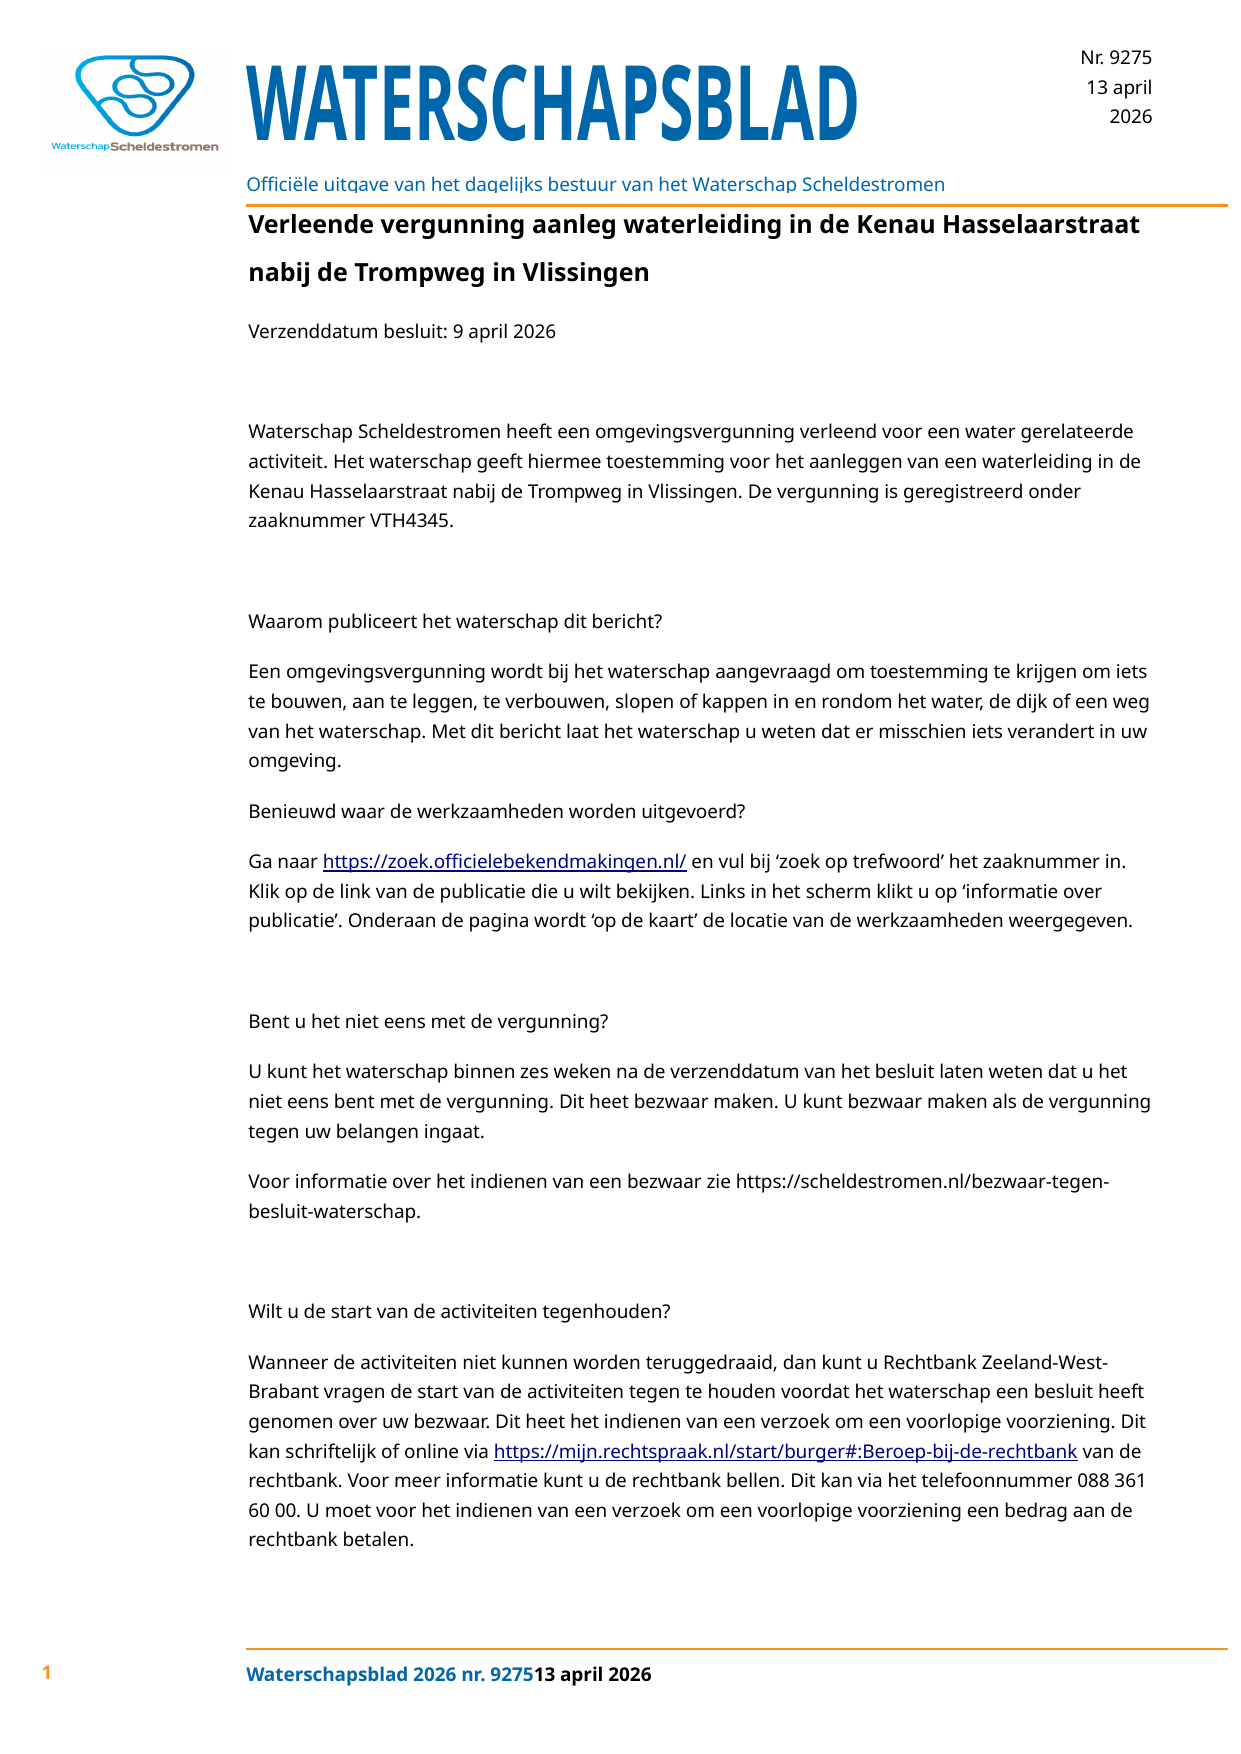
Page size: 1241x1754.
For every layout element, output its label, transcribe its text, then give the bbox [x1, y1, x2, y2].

text Waterschap Scheldestromen heeft een omgevingsvergunning verleend voor een water gerelateerde activiteit. Het waterschap geeft hiermee toestemming voor het aanleggen van een waterleiding in de Kenau Hasselaarstraat nabij de Trompweg in Vlissingen. De vergunning is geregistreerd onder zaaknummer VTH4345. [248, 419, 1152, 533]
text Benieuwd waar de werkzaamheden worden uitgevoerd? [248, 798, 1152, 824]
picture [41, 47, 231, 172]
text Voor informatie over het indienen van een bezwaar zie https://scheldestromen.nl/bezwaar-tegen-besluit-waterschap. [248, 1168, 1152, 1224]
text Bent u het niet eens met de vergunning? [248, 1008, 1152, 1034]
text Verleende vergunning aanleg waterleiding in de Kenau Hasselaarstraat nabij de Trompweg in Vlissingen [248, 207, 1152, 288]
text U kunt het waterschap binnen zes weken na de verzenddatum van het besluit laten weten dat u het niet eens bent met de vergunning. Dit heet bezwaar maken. U kunt bezwaar maken als de vergunning tegen uw belangen ingaat. [248, 1059, 1152, 1144]
text Ga naar https://zoek.officielebekendmakingen.nl/ en vul bij ‘zoek op trefwoord’ het zaaknummer in. Klik op de link van de publicatie die u wilt bekijken. Links in het scherm klikt u op ‘informatie over publicatie’. Onderaan de pagina wordt ‘op de kaart’ de locatie van de werkzaamheden weergegeven. [248, 848, 1152, 933]
text Wilt u de start van de activiteiten tegenhouden? [248, 1299, 1152, 1324]
text Verzenddatum besluit: 9 april 2026 [248, 318, 1152, 344]
text Wanneer de activiteiten niet kunnen worden teruggedraaid, dan kunt u Rechtbank Zeeland-West-Brabant vragen de start van de activiteiten tegen te houden voordat het waterschap een besluit heeft genomen over uw bezwaar. Dit heet het indienen van een verzoek om een voorlopige voorziening. Dit kan schriftelijk of online via https://mijn.rechtspraak.nl/start/burger#:Beroep-bij-de-rechtbank van de rechtbank. Voor meer informatie kunt u de rechtbank bellen. Dit kan via het telefoonnummer 088 361 60 00. U moet voor het indienen van een verzoek om een voorlopige voorziening een bedrag aan de rechtbank betalen. [248, 1349, 1152, 1552]
text Waarom publiceert het waterschap dit bericht? [248, 608, 1152, 634]
text Een omgevingsvergunning wordt bij het waterschap aangevraagd om toestemming te krijgen om iets te bouwen, aan te leggen, te verbouwen, slopen of kappen in en rondom het water, de dijk of een weg van het waterschap. Met dit bericht laat het waterschap u weten dat er misschien iets verandert in uw omgeving. [248, 659, 1152, 773]
